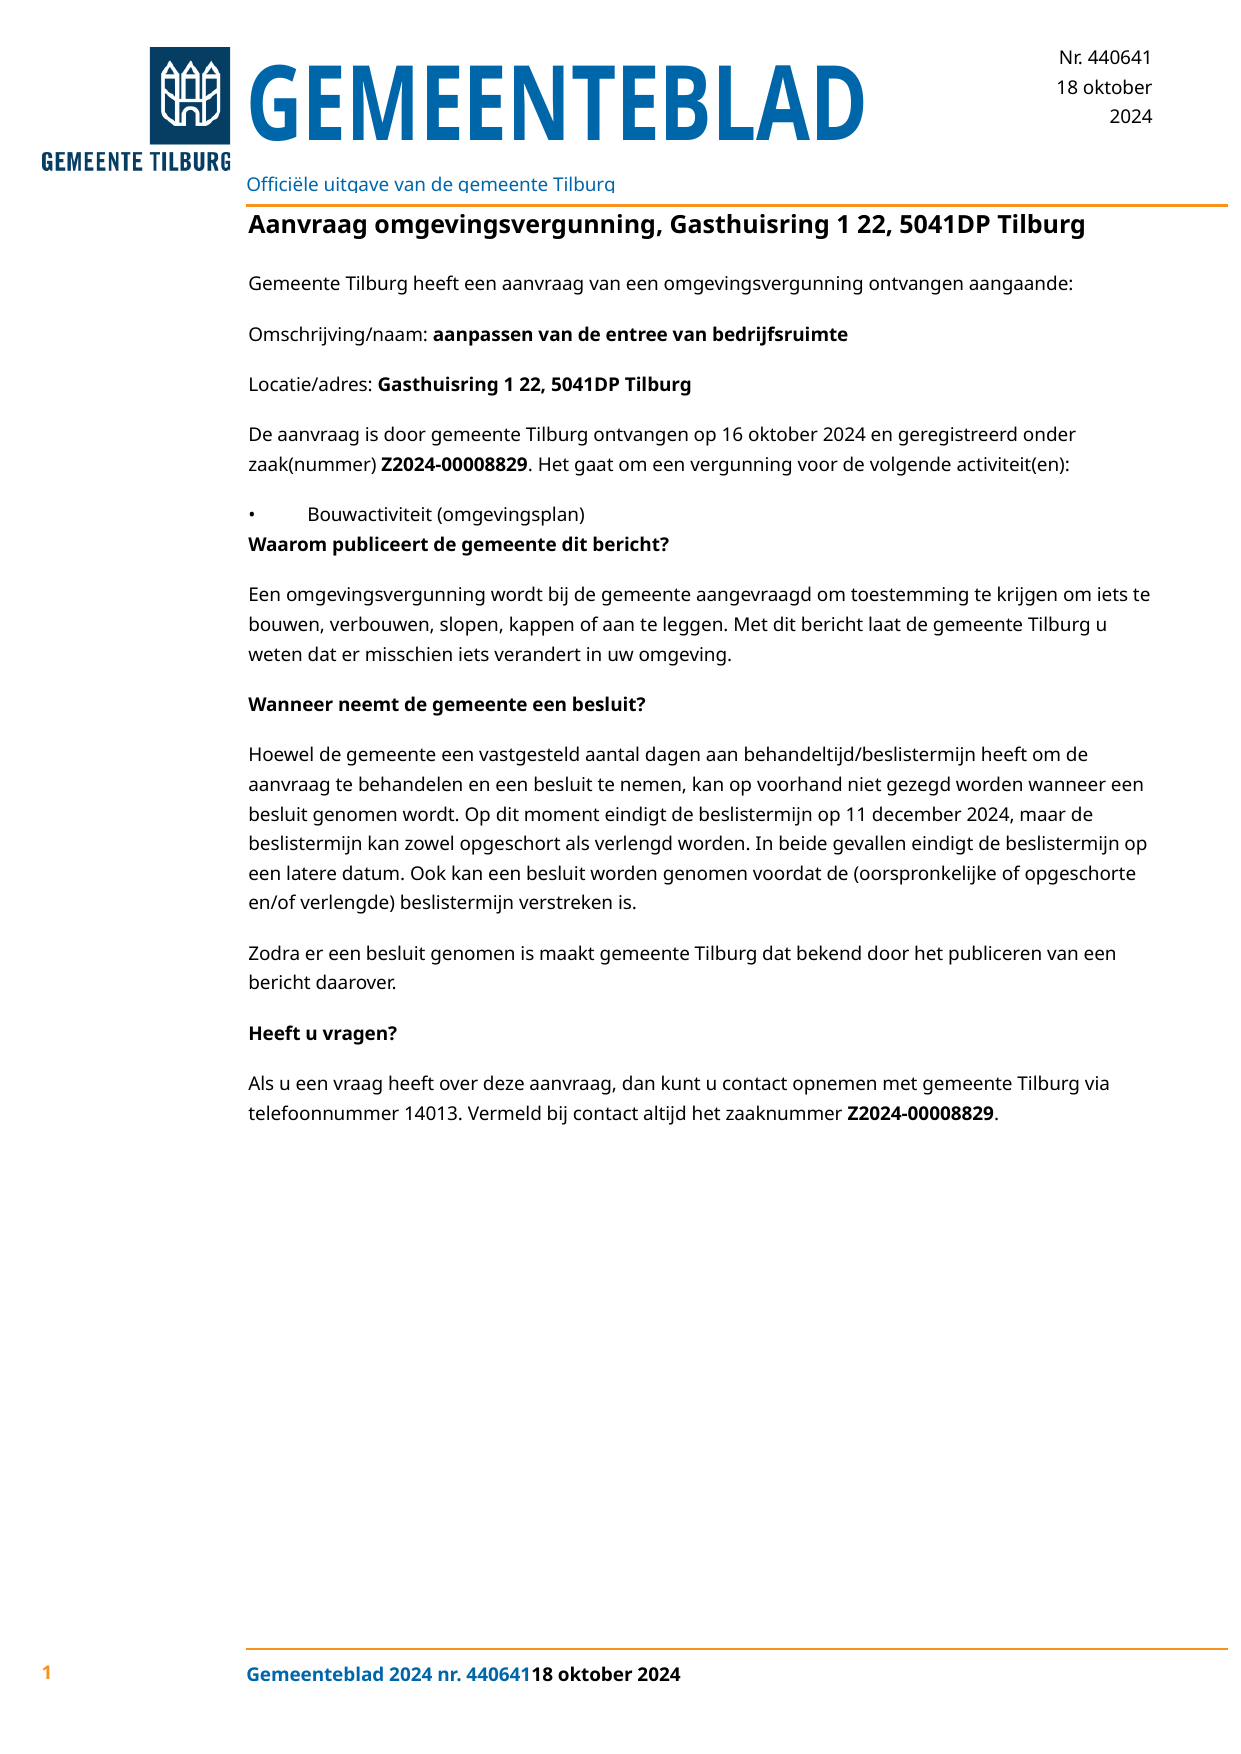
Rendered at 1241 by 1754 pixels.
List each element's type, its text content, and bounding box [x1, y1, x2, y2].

text Gemeente Tilburg heeft een aanvraag van een omgevingsvergunning ontvangen aangaande: [248, 270, 1152, 296]
text De aanvraag is door gemeente Tilburg ontvangen op 16 oktober 2024 en geregistreerd onder zaak(nummer) Z2024-00008829. Het gaat om een vergunning voor de volgende activiteit(en): [248, 422, 1152, 477]
text Zodra er een besluit genomen is maakt gemeente Tilburg dat bekend door het publiceren van een bericht daarover. [248, 940, 1152, 995]
text Heeft u vragen? [248, 1020, 1152, 1046]
text Als u een vraag heeft over deze aanvraag, dan kunt u contact opnemen met gemeente Tilburg via telefoonnummer 14013. Vermeld bij contact altijd het zaaknummer Z2024-00008829. [248, 1070, 1152, 1126]
text Hoewel de gemeente een vastgesteld aantal dagen aan behandeltijd/beslistermijn heeft om de aanvraag te behandelen en een besluit te nemen, kan op voorhand niet gezegd worden wanneer een besluit genomen wordt. Op dit moment eindigt de beslistermijn op 11 december 2024, maar de beslistermijn kan zowel opgeschort als verlengd worden. In beide gevallen eindigt de beslistermijn op een latere datum. Ook kan een besluit worden genomen voordat de (oorspronkelijke of opgeschorte en/of verlengde) beslistermijn verstreken is. [248, 742, 1152, 915]
text Aanvraag omgevingsvergunning, Gasthuisring 1 22, 5041DP Tilburg [248, 207, 1152, 241]
text Een omgevingsvergunning wordt bij de gemeente aangevraagd om toestemming te krijgen om iets te bouwen, verbouwen, slopen, kappen of aan te leggen. Met dit bericht laat de gemeente Tilburg u weten dat er misschien iets verandert in uw omgeving. [248, 582, 1152, 666]
text Locatie/adres: Gasthuisring 1 22, 5041DP Tilburg [248, 371, 1152, 397]
picture [41, 47, 231, 172]
text Waarom publiceert de gemeente dit bericht? [248, 531, 1152, 557]
text Omschrijving/naam: aanpassen van de entree van bedrijfsruimte [248, 321, 1152, 346]
text Wanneer neemt de gemeente een besluit? [248, 691, 1152, 717]
list Bouwactiviteit (omgevingsplan) [248, 502, 1152, 527]
